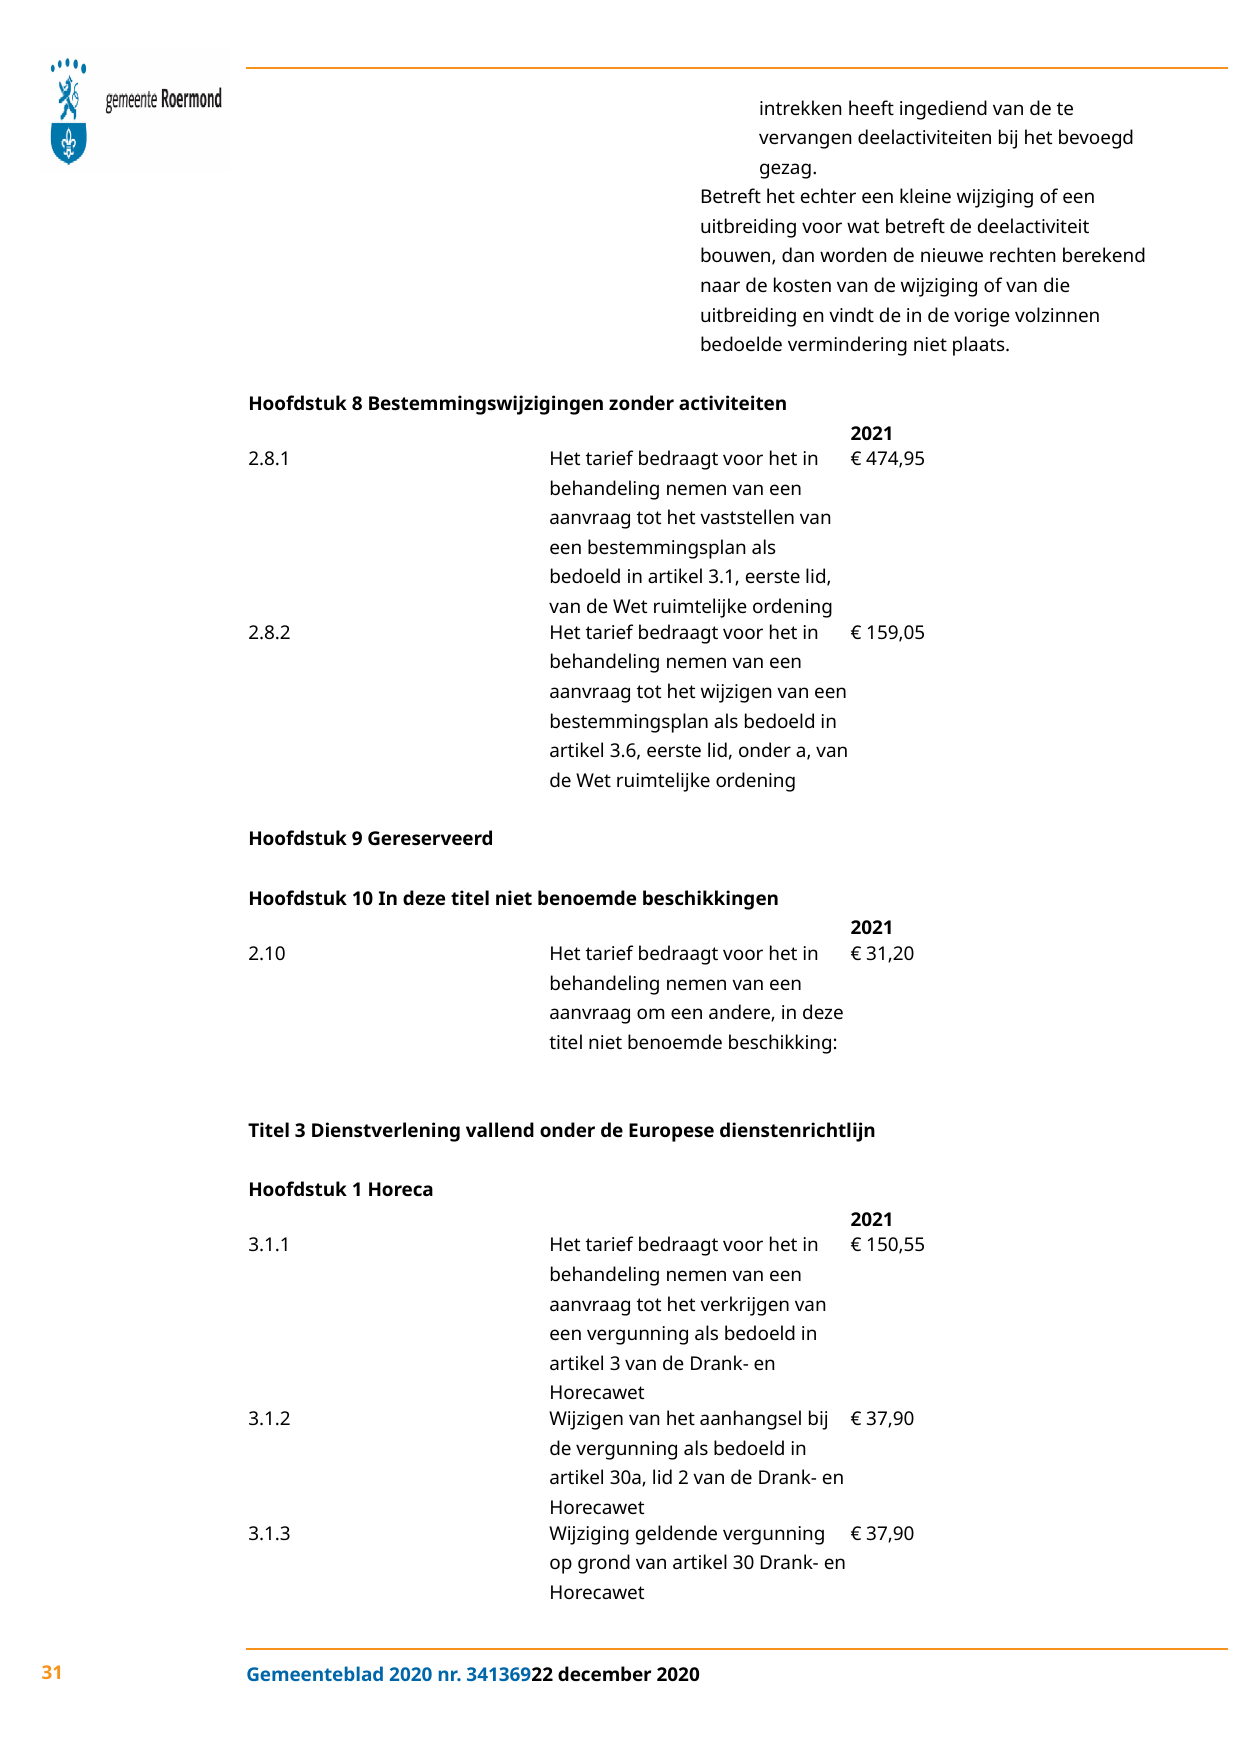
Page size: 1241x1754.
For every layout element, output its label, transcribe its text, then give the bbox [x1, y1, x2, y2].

table_cell [248, 95, 700, 357]
table_cell Het tarief bedraagt voor het in behandeling nemen van een aanvraag tot het wijzigen van een bestemmingsplan als bedoeld in artikel 3.6, eerste lid, onder a, van de Wet ruimtelijke ordening [549, 619, 850, 793]
text Titel 3 Dienstverlening vallend onder de Europese dienstenrichtlijn [248, 1117, 1152, 1143]
table_cell € 37,90 [850, 1405, 1152, 1520]
table_cell € 31,20 [850, 940, 1152, 1054]
table_header [549, 914, 850, 940]
table_cell Wijzigen van het aanhangsel bij de vergunning als bedoeld in artikel 30a, lid 2 van de Drank- en Horecawet [549, 1405, 850, 1520]
text Hoofdstuk 1 Horeca [248, 1176, 1152, 1202]
table_cell € 150,55 [850, 1232, 1152, 1405]
table_cell Het tarief bedraagt voor het in behandeling nemen van een aanvraag tot het vaststellen van een bestemmingsplan als bedoeld in artikel 3.1, eerste lid, van de Wet ruimtelijke ordening [549, 445, 850, 619]
table_header 2021 [850, 914, 1152, 940]
picture [41, 47, 231, 172]
table_cell Het tarief bedraagt voor het in behandeling nemen van een aanvraag tot het verkrijgen van een vergunning als bedoeld in artikel 3 van de Drank- en Horecawet [549, 1232, 850, 1405]
table_cell 3.1.2 [248, 1405, 549, 1520]
text Hoofdstuk 9 Gereserveerd [248, 826, 1152, 851]
table_header [549, 1206, 850, 1232]
text Hoofdstuk 8 Bestemmingswijzigingen zonder activiteiten [248, 390, 1152, 416]
table_header 2021 [850, 1206, 1152, 1232]
table_cell Het tarief bedraagt voor het in behandeling nemen van een aanvraag om een andere, in deze titel niet benoemde beschikking: [549, 940, 850, 1054]
table_header [248, 914, 549, 940]
table_cell 2.10 [248, 940, 549, 1054]
table_cell intrekken heeft ingediend van de te vervangen deelactiviteiten bij het bevoegd gezag. Betreft het echter een kleine wijziging of een uitbreiding voor wat betreft de deelactiviteit bouwen, dan worden de nieuwe rechten berekend naar de kosten van de wijziging of van die uitbreiding en vindt de in de vorige volzinnen bedoelde vermindering niet plaats. [700, 95, 1152, 357]
table_header 2021 [850, 420, 1152, 445]
table_cell 3.1.3 [248, 1520, 549, 1604]
table_header [549, 420, 850, 445]
table_header [248, 1206, 549, 1232]
table_cell € 159,05 [850, 619, 1152, 793]
table_cell € 37,90 [850, 1520, 1152, 1604]
table_cell 2.8.1 [248, 445, 549, 619]
table_cell 2.8.2 [248, 619, 549, 793]
table_cell € 474,95 [850, 445, 1152, 619]
table_cell Wijziging geldende vergunning op grond van artikel 30 Drank- en Horecawet [549, 1520, 850, 1604]
text Hoofdstuk 10 In deze titel niet benoemde beschikkingen [248, 885, 1152, 910]
table_cell 3.1.1 [248, 1232, 549, 1405]
table_header [248, 420, 549, 445]
